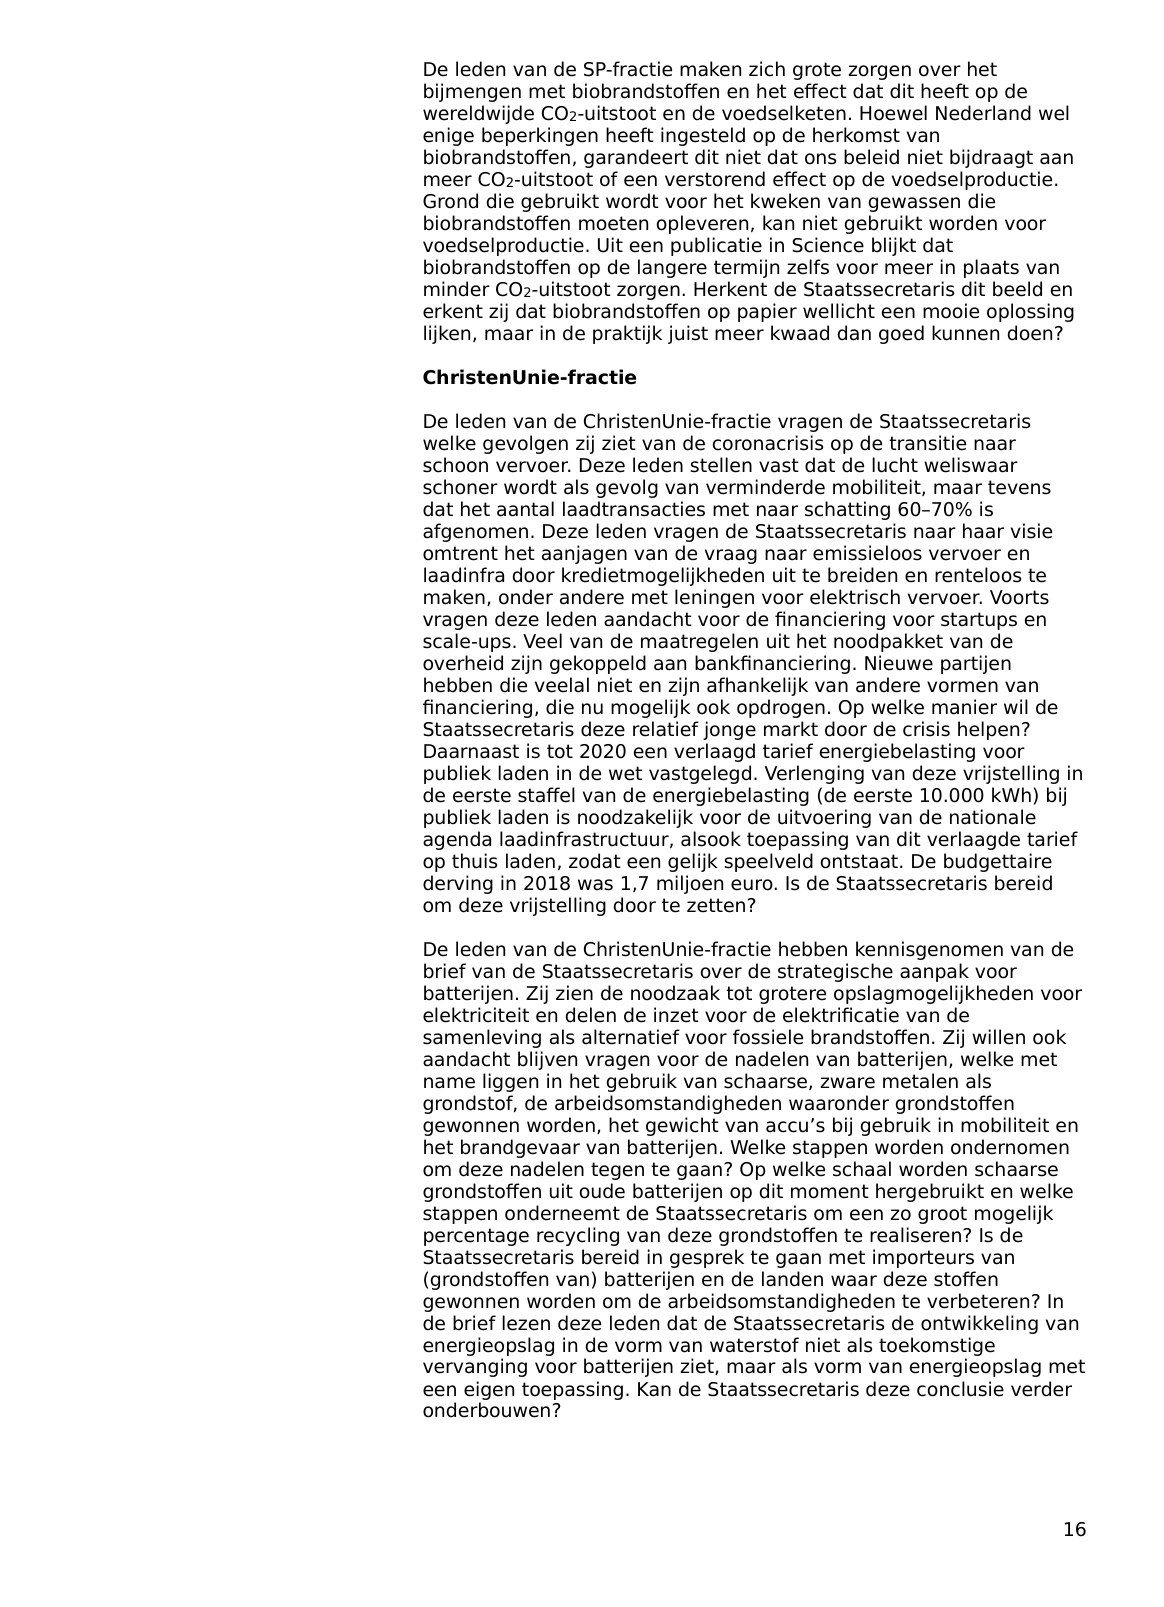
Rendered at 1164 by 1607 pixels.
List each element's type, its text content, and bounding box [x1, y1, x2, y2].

text De leden van de SP-fractie maken zich grote zorgen over het bijmengen met biobrandstoffen en het effect dat dit heeft op de wereldwijde CO2-uitstoot en de voedselketen. Hoewel Nederland wel enige beperkingen heeft ingesteld op de herkomst van biobrandstoffen, garandeert dit niet dat ons beleid niet bijdraagt aan meer CO2-uitstoot of een verstorend effect op de voedselproductie. Grond die gebruikt wordt voor het kweken van gewassen die biobrandstoffen moeten opleveren, kan niet gebruikt worden voor voedselproductie. Uit een publicatie in Science blijkt dat biobrandstoffen op de langere termijn zelfs voor meer in plaats van minder CO2-uitstoot zorgen. Herkent de Staatssecretaris dit beeld en erkent zij dat biobrandstoffen op papier wellicht een mooie oplossing lijken, maar in de praktijk juist meer kwaad dan goed kunnen doen? [422, 59, 1087, 345]
text De leden van de ChristenUnie-fractie vragen de Staatssecretaris welke gevolgen zij ziet van de coronacrisis op de transitie naar schoon vervoer. Deze leden stellen vast dat de lucht weliswaar schoner wordt als gevolg van verminderde mobiliteit, maar tevens dat het aantal laadtransacties met naar schatting 60–70% is afgenomen. Deze leden vragen de Staatssecretaris naar haar visie omtrent het aanjagen van de vraag naar emissieloos vervoer en laadinfra door kredietmogelijkheden uit te breiden en renteloos te maken, onder andere met leningen voor elektrisch vervoer. Voorts vragen deze leden aandacht voor de financiering voor startups en scale-ups. Veel van de maatregelen uit het noodpakket van de overheid zijn gekoppeld aan bankfinanciering. Nieuwe partijen hebben die veelal niet en zijn afhankelijk van andere vormen van financiering, die nu mogelijk ook opdrogen. Op welke manier wil de Staatssecretaris deze relatief jonge markt door de crisis helpen? Daarnaast is tot 2020 een verlaagd tarief energiebelasting voor publiek laden in de wet vastgelegd. Verlenging van deze vrijstelling in de eerste staffel van de energiebelasting (de eerste 10.000 kWh) bij publiek laden is noodzakelijk voor de uitvoering van de nationale agenda laadinfrastructuur, alsook toepassing van dit verlaagde tarief op thuis laden, zodat een gelijk speelveld ontstaat. De budgettaire derving in 2018 was 1,7 miljoen euro. Is de Staatssecretaris bereid om deze vrijstelling door te zetten? [422, 411, 1087, 917]
text De leden van de ChristenUnie-fractie hebben kennisgenomen van de brief van de Staatssecretaris over de strategische aanpak voor batterijen. Zij zien de noodzaak tot grotere opslagmogelijkheden voor elektriciteit en delen de inzet voor de elektrificatie van de samenleving als alternatief voor fossiele brandstoffen. Zij willen ook aandacht blijven vragen voor de nadelen van batterijen, welke met name liggen in het gebruik van schaarse, zware metalen als grondstof, de arbeidsomstandigheden waaronder grondstoffen gewonnen worden, het gewicht van accu’s bij gebruik in mobiliteit en het brandgevaar van batterijen. Welke stappen worden ondernomen om deze nadelen tegen te gaan? Op welke schaal worden schaarse grondstoffen uit oude batterijen op dit moment hergebruikt en welke stappen onderneemt de Staatssecretaris om een zo groot mogelijk percentage recycling van deze grondstoffen te realiseren? Is de Staatssecretaris bereid in gesprek te gaan met importeurs van (grondstoffen van) batterijen en de landen waar deze stoffen gewonnen worden om de arbeidsomstandigheden te verbeteren? In de brief lezen deze leden dat de Staatssecretaris de ontwikkeling van energieopslag in de vorm van waterstof niet als toekomstige vervanging voor batterijen ziet, maar als vorm van energieopslag met een eigen toepassing. Kan de Staatssecretaris deze conclusie verder onderbouwen? [422, 939, 1087, 1422]
subtitle ChristenUnie-fractie [422, 367, 1087, 389]
